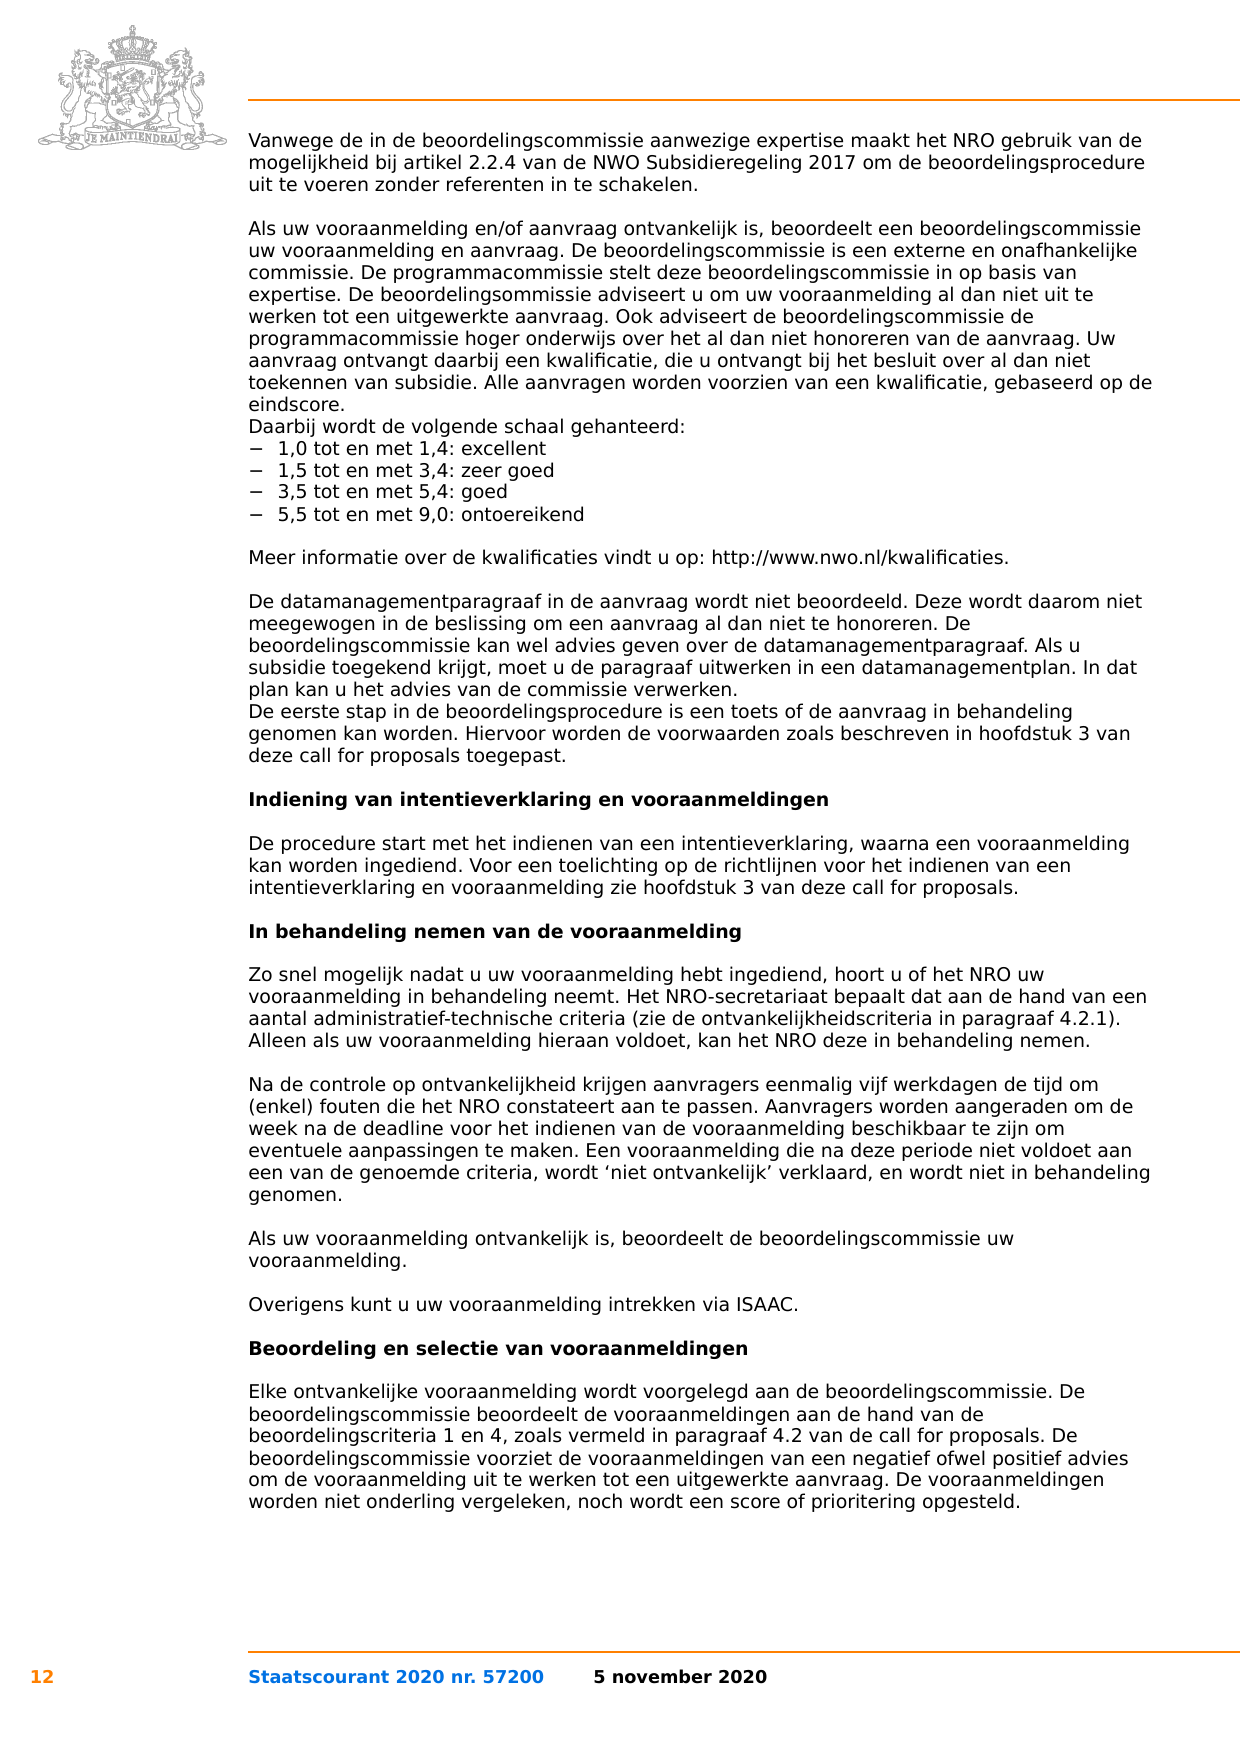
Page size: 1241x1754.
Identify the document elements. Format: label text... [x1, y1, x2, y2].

text Als uw vooraanmelding en/of aanvraag ontvankelijk is, beoordeelt een beoordelingscommissie uw vooraanmelding en aanvraag. De beoordelingscommissie is een externe en onafhankelijke commissie. De programmacommissie stelt deze beoordelingscommissie in op basis van expertise. De beoordelingsommissie adviseert u om uw vooraanmelding al dan niet uit te werken tot een uitgewerkte aanvraag. Ook adviseert de beoordelingscommissie de programmacommissie hoger onderwijs over het al dan niet honoreren van de aanvraag. Uw aanvraag ontvangt daarbij een kwalificatie, die u ontvangt bij het besluit over al dan niet toekennen van subsidie. Alle aanvragen worden voorzien van een kwalificatie, gebaseerd op de eindscore. [248, 218, 1163, 416]
text De datamanagementparagraaf in de aanvraag wordt niet beoordeeld. Deze wordt daarom niet meegewogen in de beslissing om een aanvraag al dan niet te honoreren. De beoordelingscommissie kan wel advies geven over de datamanagementparagraaf. Als u subsidie toegekend krijgt, moet u de paragraaf uitwerken in een datamanagementplan. In dat plan kan u het advies van de commissie verwerken. [248, 591, 1163, 701]
subtitle Indiening van intentieverklaring en vooraanmeldingen [248, 789, 1163, 811]
text De eerste stap in de beoordelingsprocedure is een toets of de aanvraag in behandeling genomen kan worden. Hiervoor worden de voorwaarden zoals beschreven in hoofdstuk 3 van deze call for proposals toegepast. [248, 701, 1163, 767]
text Meer informatie over de kwalificaties vindt u op: http://www.nwo.nl/kwalificaties. [248, 547, 1163, 569]
text De procedure start met het indienen van een intentieverklaring, waarna een vooraanmelding kan worden ingediend. Voor een toelichting op de richtlijnen voor het indienen van een intentieverklaring en vooraanmelding zie hoofdstuk 3 van deze call for proposals. [248, 833, 1163, 899]
text − 5,5 tot en met 9,0: ontoereikend [248, 503, 1163, 525]
text Na de controle op ontvankelijkheid krijgen aanvragers eenmalig vijf werkdagen de tijd om (enkel) fouten die het NRO constateert aan te passen. Aanvragers worden aangeraden om de week na de deadline voor het indienen van de vooraanmelding beschikbaar te zijn om eventuele aanpassingen te maken. Een vooraanmelding die na deze periode niet voldoet aan een van de genoemde criteria, wordt ‘niet ontvankelijk’ verklaard, en wordt niet in behandeling genomen. [248, 1074, 1163, 1206]
text Zo snel mogelijk nadat u uw vooraanmelding hebt ingediend, hoort u of het NRO uw vooraanmelding in behandeling neemt. Het NRO-secretariaat bepaalt dat aan de hand van een aantal administratief-technische criteria (zie de ontvankelijkheidscriteria in paragraaf 4.2.1). Alleen als uw vooraanmelding hieraan voldoet, kan het NRO deze in behandeling nemen. [248, 964, 1163, 1052]
text Daarbij wordt de volgende schaal gehanteerd: [248, 416, 1163, 437]
subtitle Beoordeling en selectie van vooraanmeldingen [248, 1338, 1163, 1359]
picture [38, 25, 227, 150]
text Elke ontvankelijke vooraanmelding wordt voorgelegd aan de beoordelingscommissie. De beoordelingscommissie beoordeelt de vooraanmeldingen aan de hand van de beoordelingscriteria 1 en 4, zoals vermeld in paragraaf 4.2 van de call for proposals. De beoordelingscommissie voorziet de vooraanmeldingen van een negatief ofwel positief advies om de vooraanmelding uit te werken tot een uitgewerkte aanvraag. De vooraanmeldingen worden niet onderling vergeleken, noch wordt een score of prioritering opgesteld. [248, 1381, 1163, 1513]
text − 1,0 tot en met 1,4: excellent [248, 437, 1163, 459]
text Als uw vooraanmelding ontvankelijk is, beoordeelt de beoordelingscommissie uw vooraanmelding. [248, 1228, 1163, 1272]
text − 1,5 tot en met 3,4: zeer goed [248, 459, 1163, 481]
text − 3,5 tot en met 5,4: goed [248, 481, 1163, 503]
text Overigens kunt u uw vooraanmelding intrekken via ISAAC. [248, 1294, 1163, 1316]
text Vanwege de in de beoordelingscommissie aanwezige expertise maakt het NRO gebruik van de mogelijkheid bij artikel 2.2.4 van de NWO Subsidieregeling 2017 om de beoordelingsprocedure uit te voeren zonder referenten in te schakelen. [248, 130, 1163, 196]
subtitle In behandeling nemen van de vooraanmelding [248, 921, 1163, 942]
